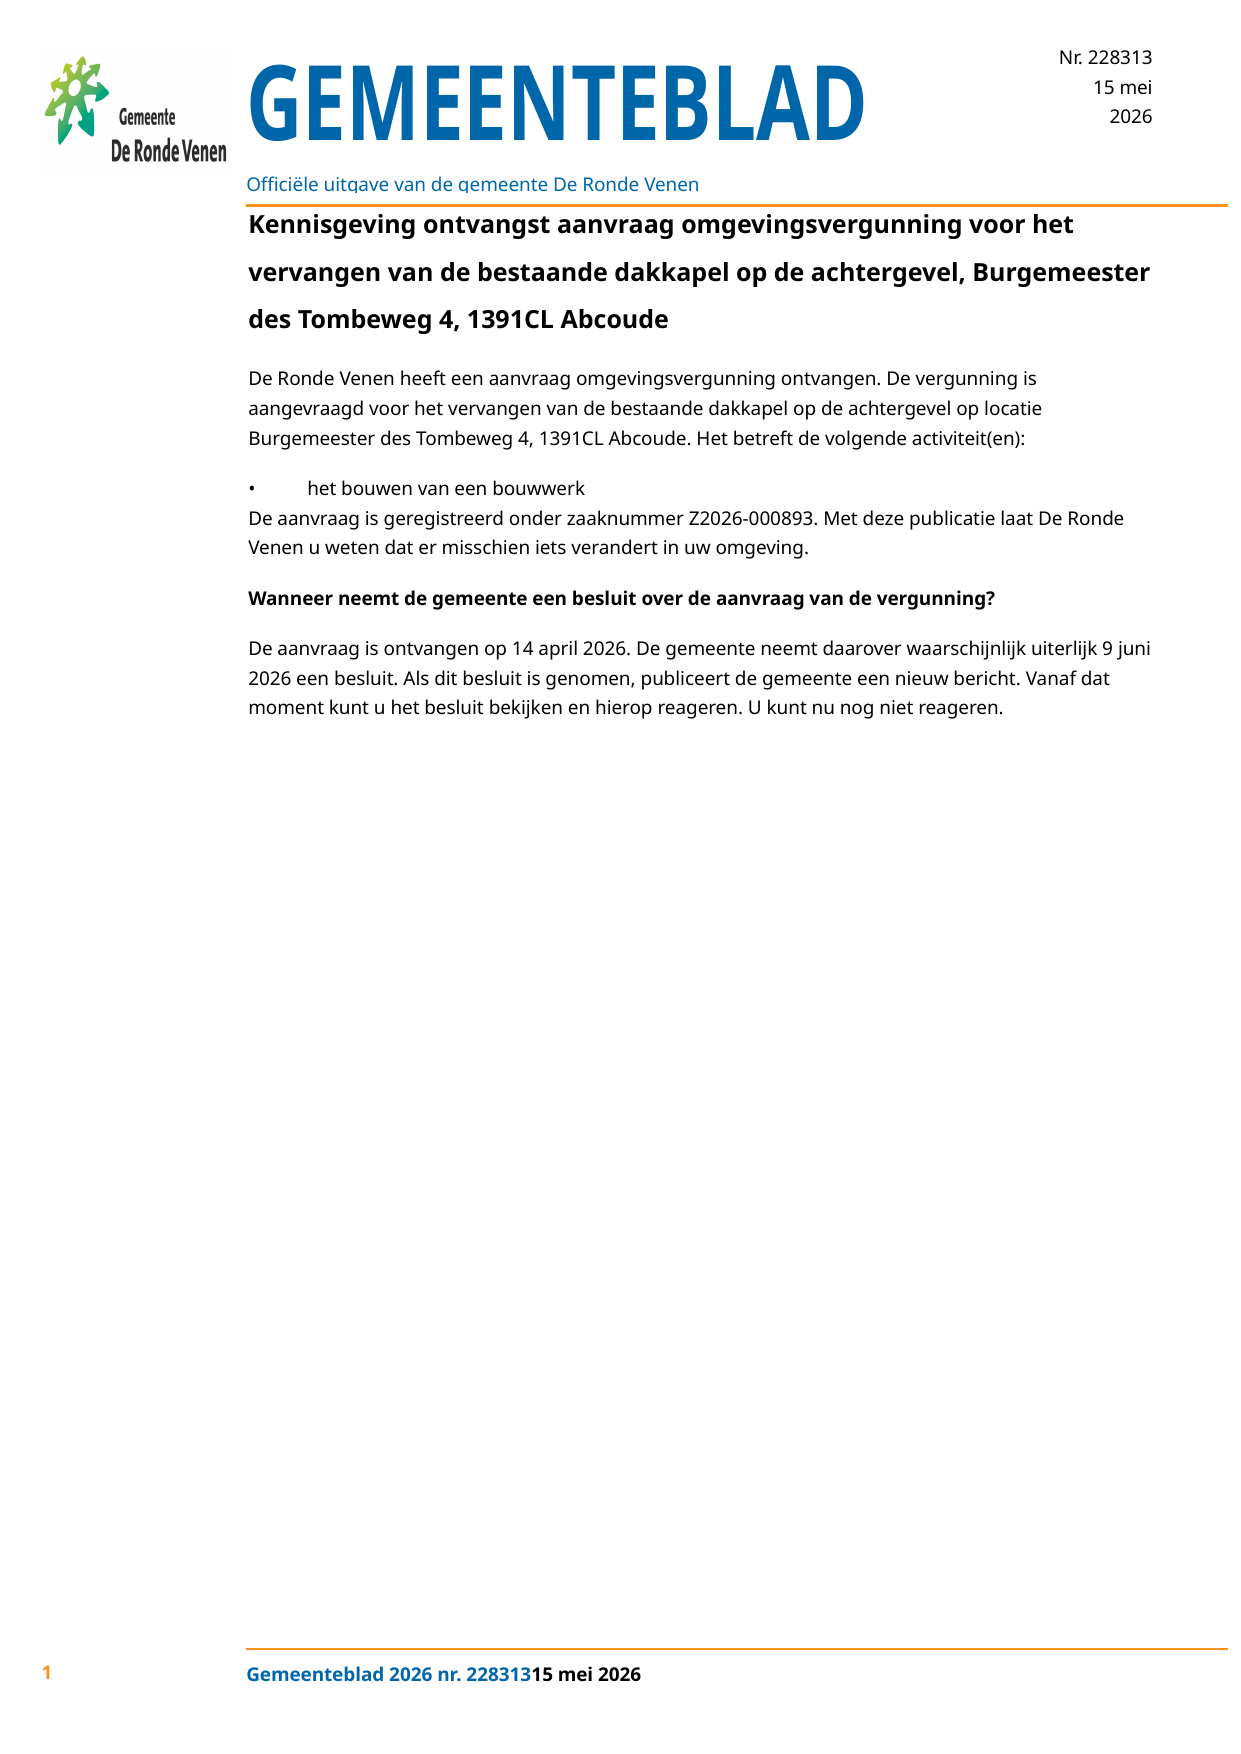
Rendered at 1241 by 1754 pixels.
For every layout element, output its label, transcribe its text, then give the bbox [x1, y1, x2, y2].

picture [41, 47, 231, 172]
text De aanvraag is geregistreerd onder zaaknummer Z2026-000893. Met deze publicatie laat De Ronde Venen u weten dat er misschien iets verandert in uw omgeving. [248, 505, 1152, 560]
text De aanvraag is ontvangen op 14 april 2026. De gemeente neemt daarover waarschijnlijk uiterlijk 9 juni 2026 een besluit. Als dit besluit is genomen, publiceert de gemeente een nieuw bericht. Vanaf dat moment kunt u het besluit bekijken en hierop reageren. U kunt nu nog niet reageren. [248, 635, 1152, 720]
text De Ronde Venen heeft een aanvraag omgevingsvergunning ontvangen. De vergunning is aangevraagd voor het vervangen van de bestaande dakkapel op de achtergevel op locatie Burgemeester des Tombeweg 4, 1391CL Abcoude. Het betreft de volgende activiteit(en): [248, 366, 1152, 450]
text Wanneer neemt de gemeente een besluit over de aanvraag van de vergunning? [248, 585, 1152, 610]
list het bouwen van een bouwwerk [248, 475, 1152, 501]
text Kennisgeving ontvangst aanvraag omgevingsvergunning voor het vervangen van de bestaande dakkapel op de achtergevel, Burgemeester des Tombeweg 4, 1391CL Abcoude [248, 207, 1152, 336]
